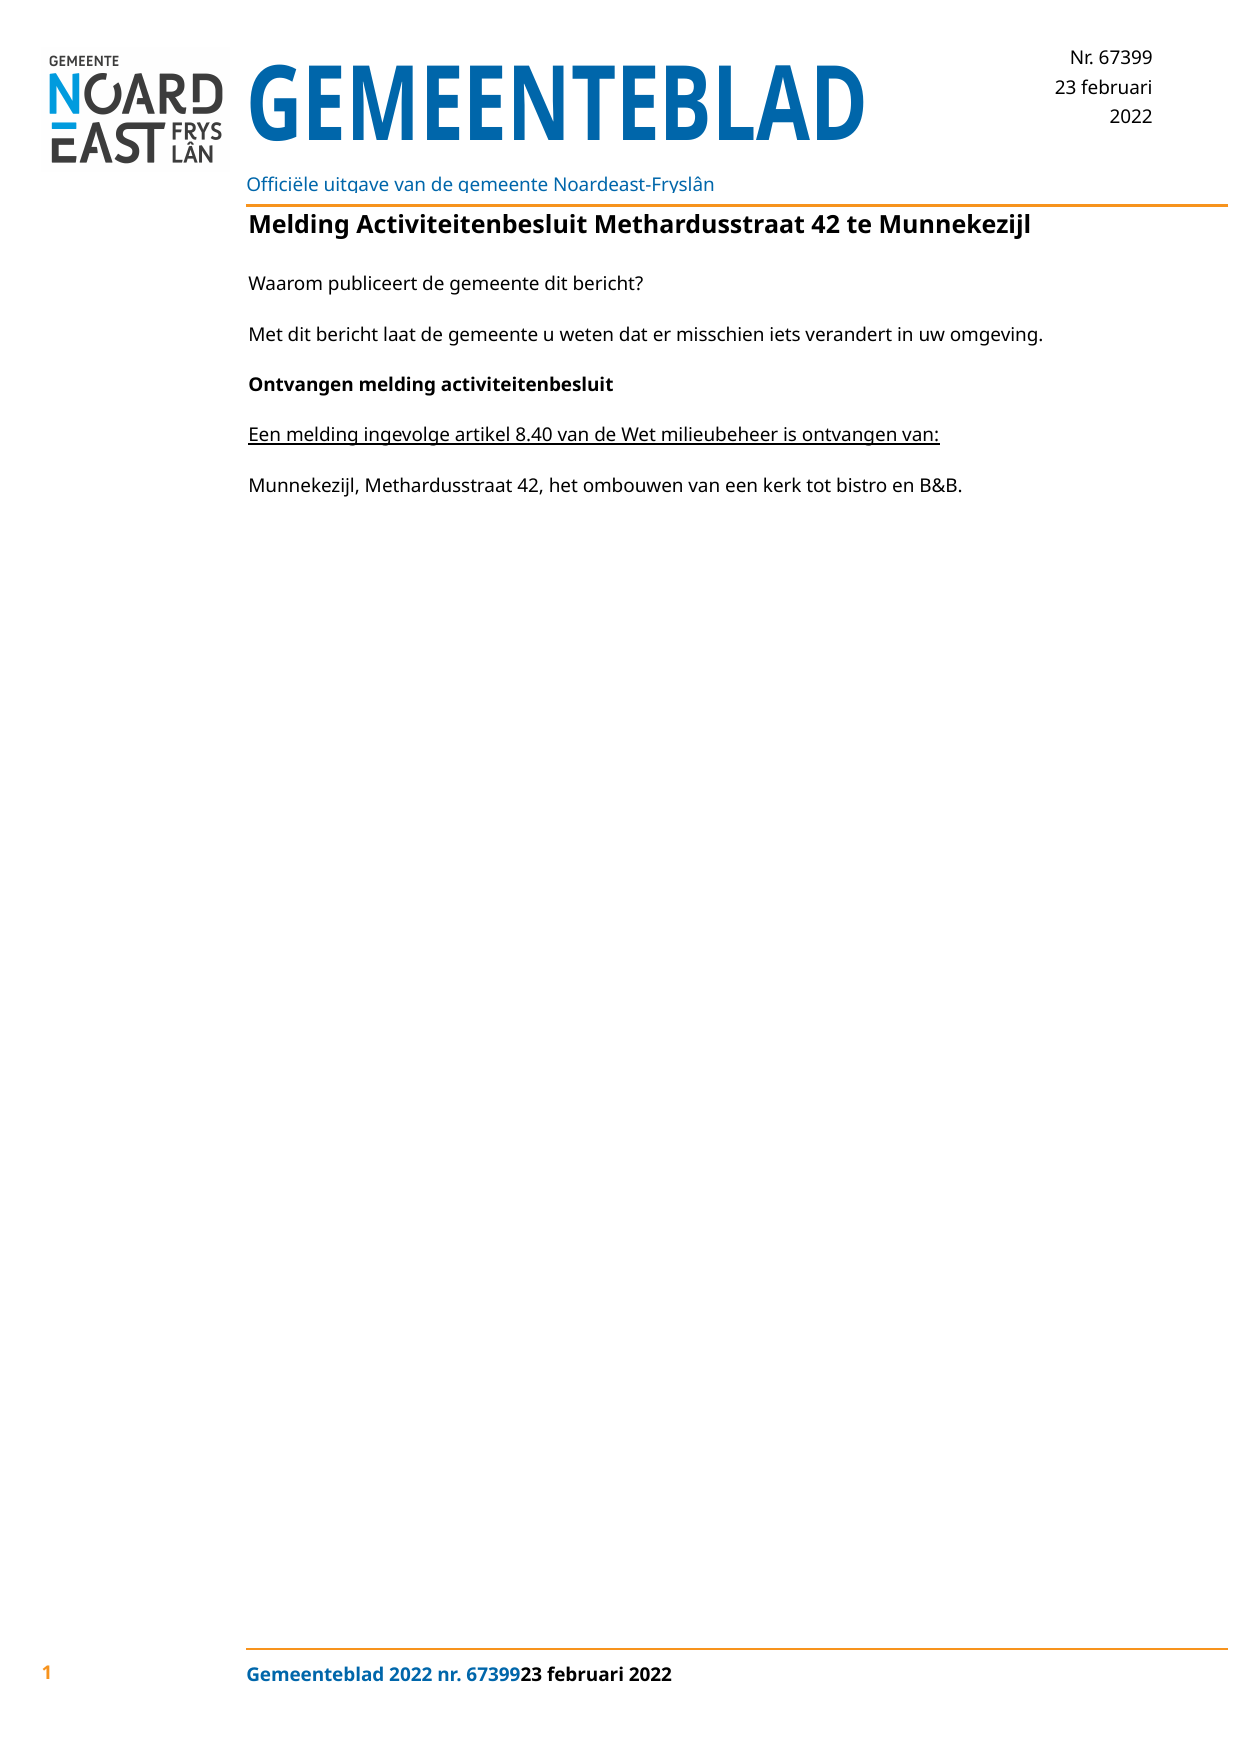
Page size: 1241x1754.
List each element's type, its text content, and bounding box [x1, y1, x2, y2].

text Munnekezijl, Methardusstraat 42, het ombouwen van een kerk tot bistro en B&B. [248, 472, 1152, 498]
text Ontvangen melding activiteitenbesluit [248, 371, 1152, 397]
picture [41, 47, 231, 172]
text Een melding ingevolge artikel 8.40 van de Wet milieubeheer is ontvangen van: [248, 422, 1152, 447]
text Melding Activiteitenbesluit Methardusstraat 42 te Munnekezijl [248, 207, 1152, 241]
text Met dit bericht laat de gemeente u weten dat er misschien iets verandert in uw omgeving. [248, 321, 1152, 346]
text Waarom publiceert de gemeente dit bericht? [248, 270, 1152, 296]
